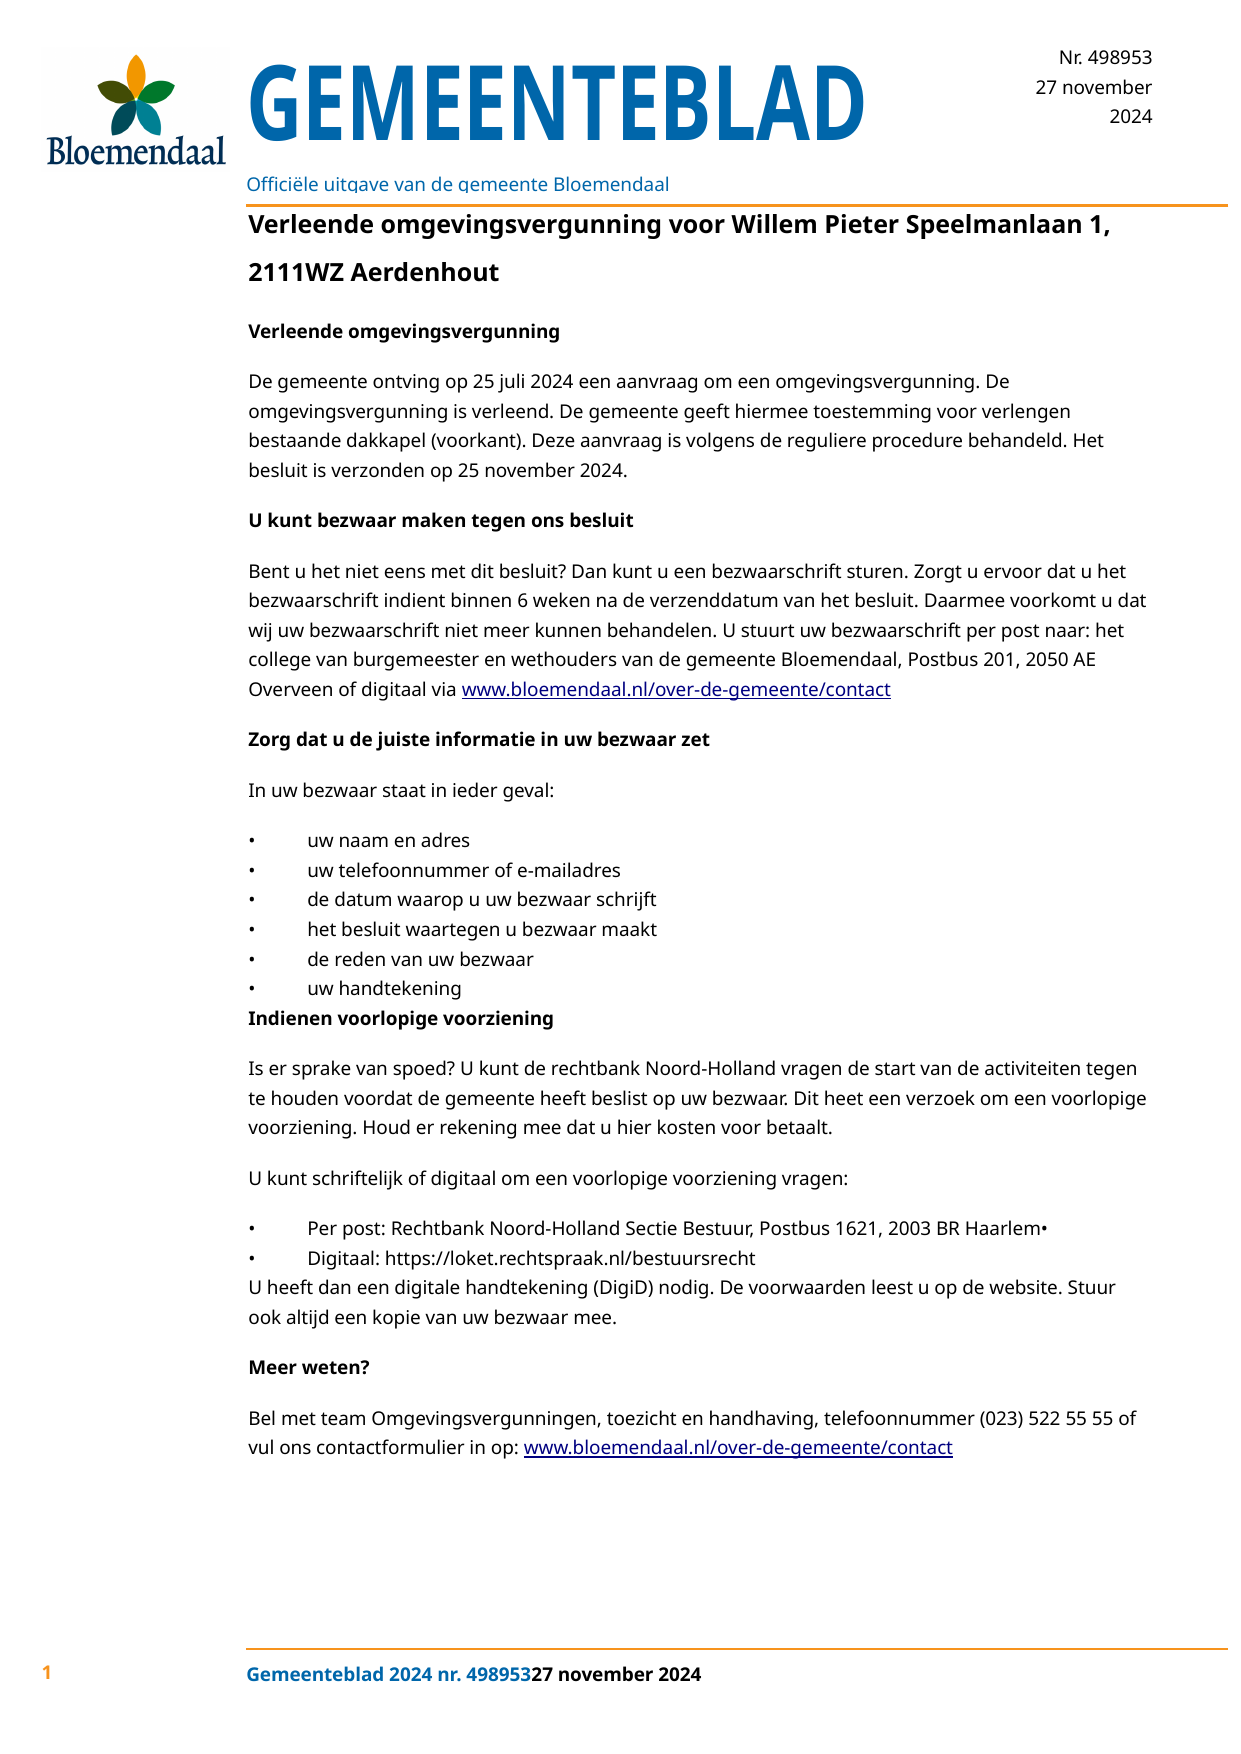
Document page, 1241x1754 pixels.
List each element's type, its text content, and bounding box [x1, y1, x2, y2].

text Verleende omgevingsvergunning [248, 318, 1152, 344]
text Indienen voorlopige voorziening [248, 1005, 1152, 1031]
list Digitaal: https://loket.rechtspraak.nl/bestuursrecht [248, 1245, 1152, 1271]
text U heeft dan een digitale handtekening (DigiD) nodig. De voorwaarden leest u op de website. Stuur ook altijd een kopie van uw bezwaar mee. [248, 1274, 1152, 1330]
list de datum waarop u uw bezwaar schrijft [248, 887, 1152, 912]
text Meer weten? [248, 1354, 1152, 1380]
picture [41, 47, 231, 172]
list uw naam en adres [248, 827, 1152, 853]
text In uw bezwaar staat in ieder geval: [248, 777, 1152, 803]
list Per post: Rechtbank Noord-Holland Sectie Bestuur, Postbus 1621, 2003 BR Haarlem• [248, 1215, 1152, 1241]
list uw telefoonnummer of e-mailadres [248, 857, 1152, 883]
list de reden van uw bezwaar [248, 946, 1152, 972]
text Is er sprake van spoed? U kunt de rechtbank Noord-Holland vragen de start van de activiteiten tegen te houden voordat de gemeente heeft beslist op uw bezwaar. Dit heet een verzoek om een voorlopige voorziening. Houd er rekening mee dat u hier kosten voor betaalt. [248, 1055, 1152, 1140]
text U kunt schriftelijk of digitaal om een voorlopige voorziening vragen: [248, 1165, 1152, 1191]
text U kunt bezwaar maken tegen ons besluit [248, 507, 1152, 533]
text Zorg dat u de juiste informatie in uw bezwaar zet [248, 727, 1152, 752]
text Bent u het niet eens met dit besluit? Dan kunt u een bezwaarschrift sturen. Zorgt u ervoor dat u het bezwaarschrift indient binnen 6 weken na de verzenddatum van het besluit. Daarmee voorkomt u dat wij uw bezwaarschrift niet meer kunnen behandelen. U stuurt uw bezwaarschrift per post naar: het college van burgemeester en wethouders van de gemeente Bloemendaal, Postbus 201, 2050 AE Overveen of digitaal via www.bloemendaal.nl/over-de-gemeente/contact [248, 558, 1152, 702]
list het besluit waartegen u bezwaar maakt [248, 916, 1152, 942]
text Verleende omgevingsvergunning voor Willem Pieter Speelmanlaan 1, 2111WZ Aerdenhout [248, 207, 1152, 288]
list uw handtekening [248, 975, 1152, 1001]
text Bel met team Omgevingsvergunningen, toezicht en handhaving, telefoonnummer (023) 522 55 55 of vul ons contactformulier in op: www.bloemendaal.nl/over-de-gemeente/contact [248, 1405, 1152, 1460]
text De gemeente ontving op 25 juli 2024 een aanvraag om een omgevingsvergunning. De omgevingsvergunning is verleend. De gemeente geeft hiermee toestemming voor verlengen bestaande dakkapel (voorkant). Deze aanvraag is volgens de reguliere procedure behandeld. Het besluit is verzonden op 25 november 2024. [248, 368, 1152, 483]
